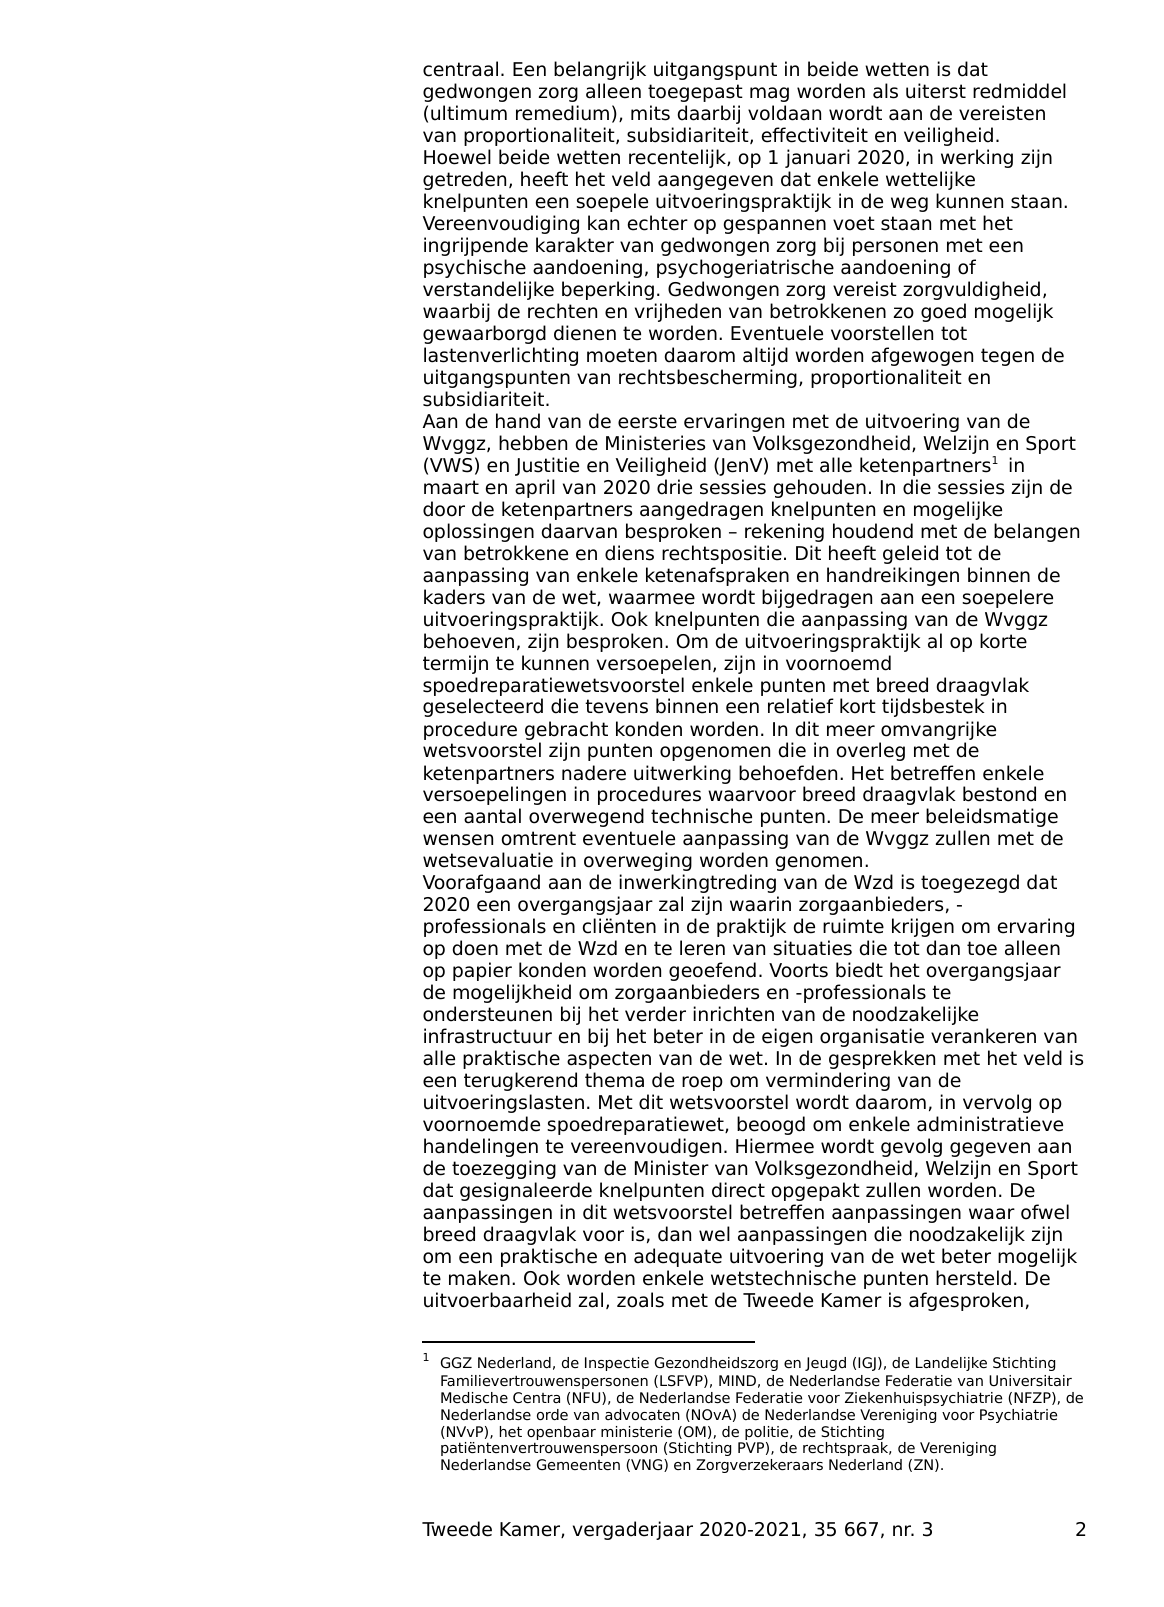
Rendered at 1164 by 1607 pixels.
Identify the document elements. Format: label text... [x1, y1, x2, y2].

text Voorafgaand aan de inwerkingtreding van de Wzd is toegezegd dat 2020 een overgangsjaar zal zijn waarin zorgaanbieders, -professionals en cliënten in de praktijk de ruimte krijgen om ervaring op doen met de Wzd en te leren van situaties die tot dan toe alleen op papier konden worden geoefend. Voorts biedt het overgangsjaar de mogelijkheid om zorgaanbieders en -professionals te ondersteunen bij het verder inrichten van de noodzakelijke infrastructuur en bij het beter in de eigen organisatie verankeren van alle praktische aspecten van de wet. In de gesprekken met het veld is een terugkerend thema de roep om vermindering van de uitvoeringslasten. Met dit wetsvoorstel wordt daarom, in vervolg op voornoemde spoedreparatiewet, beoogd om enkele administratieve handelingen te vereenvoudigen. Hiermee wordt gevolg gegeven aan de toezegging van de Minister van Volksgezondheid, Welzijn en Sport dat gesignaleerde knelpunten direct opgepakt zullen worden. De aanpassingen in dit wetsvoorstel betreffen aanpassingen waar ofwel breed draagvlak voor is, dan wel aanpassingen die noodzakelijk zijn om een praktische en adequate uitvoering van de wet beter mogelijk te maken. Ook worden enkele wetstechnische punten hersteld. De uitvoerbaarheid zal, zoals met de Tweede Kamer is afgesproken, [422, 872, 1087, 1312]
text GGZ Nederland, de Inspectie Gezondheidszorg en Jeugd (IGJ), de Landelijke Stichting Familievertrouwenspersonen (LSFVP), MIND, de Nederlandse Federatie van Universitair Medische Centra (NFU), de Nederlandse Federatie voor Ziekenhuispsychiatrie (NFZP), de Nederlandse orde van advocaten (NOvA) de Nederlandse Vereniging voor Psychiatrie (NVvP), het openbaar ministerie (OM), de politie, de Stichting patiëntenvertrouwenspersoon (Stichting PVP), de rechtspraak, de Vereniging Nederlandse Gemeenten (VNG) en Zorgverzekeraars Nederland (ZN). [422, 1351, 1087, 1474]
text Hoewel beide wetten recentelijk, op 1 januari 2020, in werking zijn getreden, heeft het veld aangegeven dat enkele wettelijke knelpunten een soepele uitvoeringspraktijk in de weg kunnen staan. Vereenvoudiging kan echter op gespannen voet staan met het ingrijpende karakter van gedwongen zorg bij personen met een psychische aandoening, psychogeriatrische aandoening of verstandelijke beperking. Gedwongen zorg vereist zorgvuldigheid, waarbij de rechten en vrijheden van betrokkenen zo goed mogelijk gewaarborgd dienen te worden. Eventuele voorstellen tot lastenverlichting moeten daarom altijd worden afgewogen tegen de uitgangspunten van rechtsbescherming, proportionaliteit en subsidiariteit. [422, 147, 1087, 411]
text Aan de hand van de eerste ervaringen met de uitvoering van de Wvggz, hebben de Ministeries van Volksgezondheid, Welzijn en Sport (VWS) en Justitie en Veiligheid (JenV) met alle ketenpartners in maart en april van 2020 drie sessies gehouden. In die sessies zijn de door de ketenpartners aangedragen knelpunten en mogelijke oplossingen daarvan besproken – rekening houdend met de belangen van betrokkene en diens rechtspositie. Dit heeft geleid tot de aanpassing van enkele ketenafspraken en handreikingen binnen de kaders van de wet, waarmee wordt bijgedragen aan een soepelere uitvoeringspraktijk. Ook knelpunten die aanpassing van de Wvggz behoeven, zijn besproken. Om de uitvoeringspraktijk al op korte termijn te kunnen versoepelen, zijn in voornoemd spoedreparatiewetsvoorstel enkele punten met breed draagvlak geselecteerd die tevens binnen een relatief kort tijdsbestek in procedure gebracht konden worden. In dit meer omvangrijke wetsvoorstel zijn punten opgenomen die in overleg met de ketenpartners nadere uitwerking behoefden. Het betreffen enkele versoepelingen in procedures waarvoor breed draagvlak bestond en een aantal overwegend technische punten. De meer beleidsmatige wensen omtrent eventuele aanpassing van de Wvggz zullen met de wetsevaluatie in overweging worden genomen. [422, 411, 1087, 872]
text centraal. Een belangrijk uitgangspunt in beide wetten is dat gedwongen zorg alleen toegepast mag worden als uiterst redmiddel (ultimum remedium), mits daarbij voldaan wordt aan de vereisten van proportionaliteit, subsidiariteit, effectiviteit en veiligheid. [422, 59, 1087, 147]
